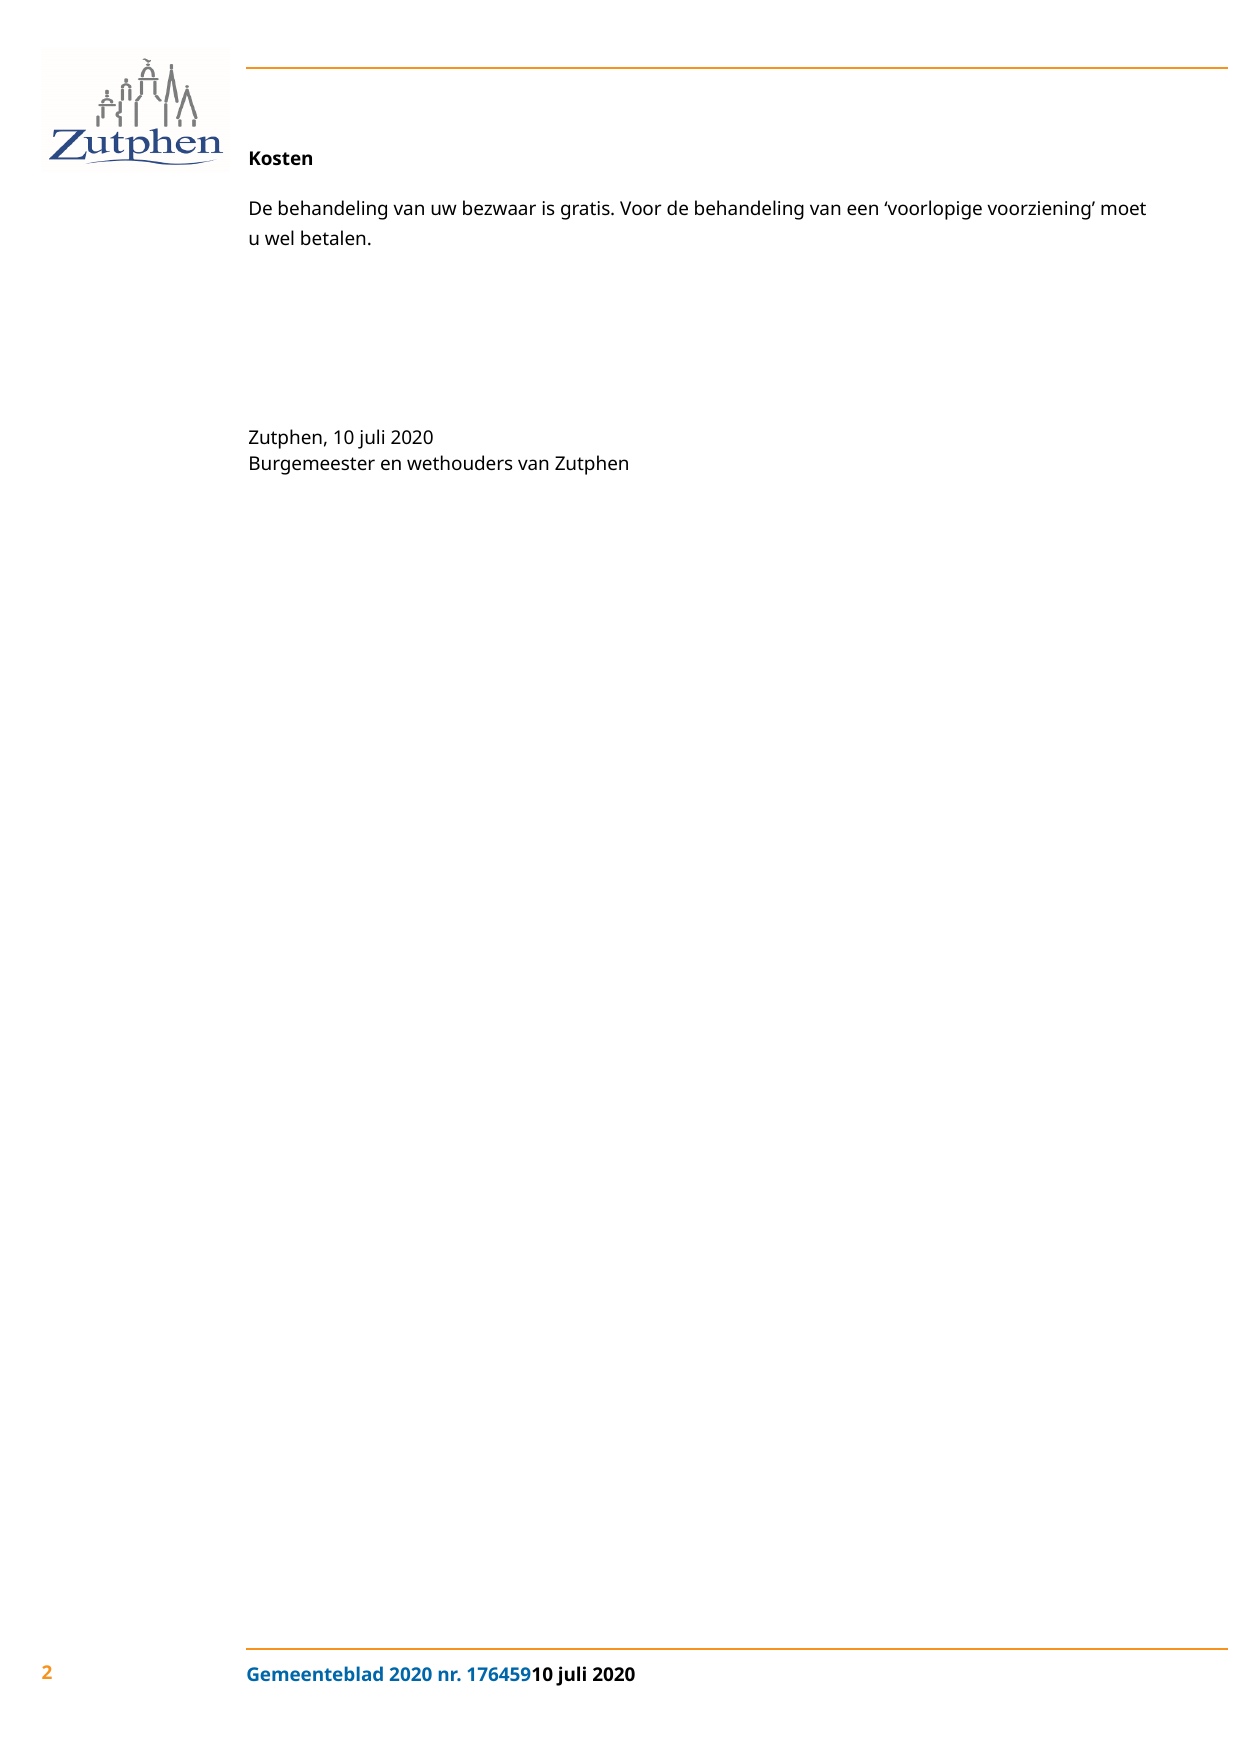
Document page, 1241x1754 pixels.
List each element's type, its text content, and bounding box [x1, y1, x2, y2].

text Zutphen, 10 juli 2020 [248, 424, 1152, 450]
text De behandeling van uw bezwaar is gratis. Voor de behandeling van een ‘voorlopige voorziening’ moet u wel betalen. [248, 196, 1152, 251]
text Kosten [248, 145, 1152, 171]
picture [41, 47, 231, 172]
text Burgemeester en wethouders van Zutphen [248, 450, 1152, 476]
